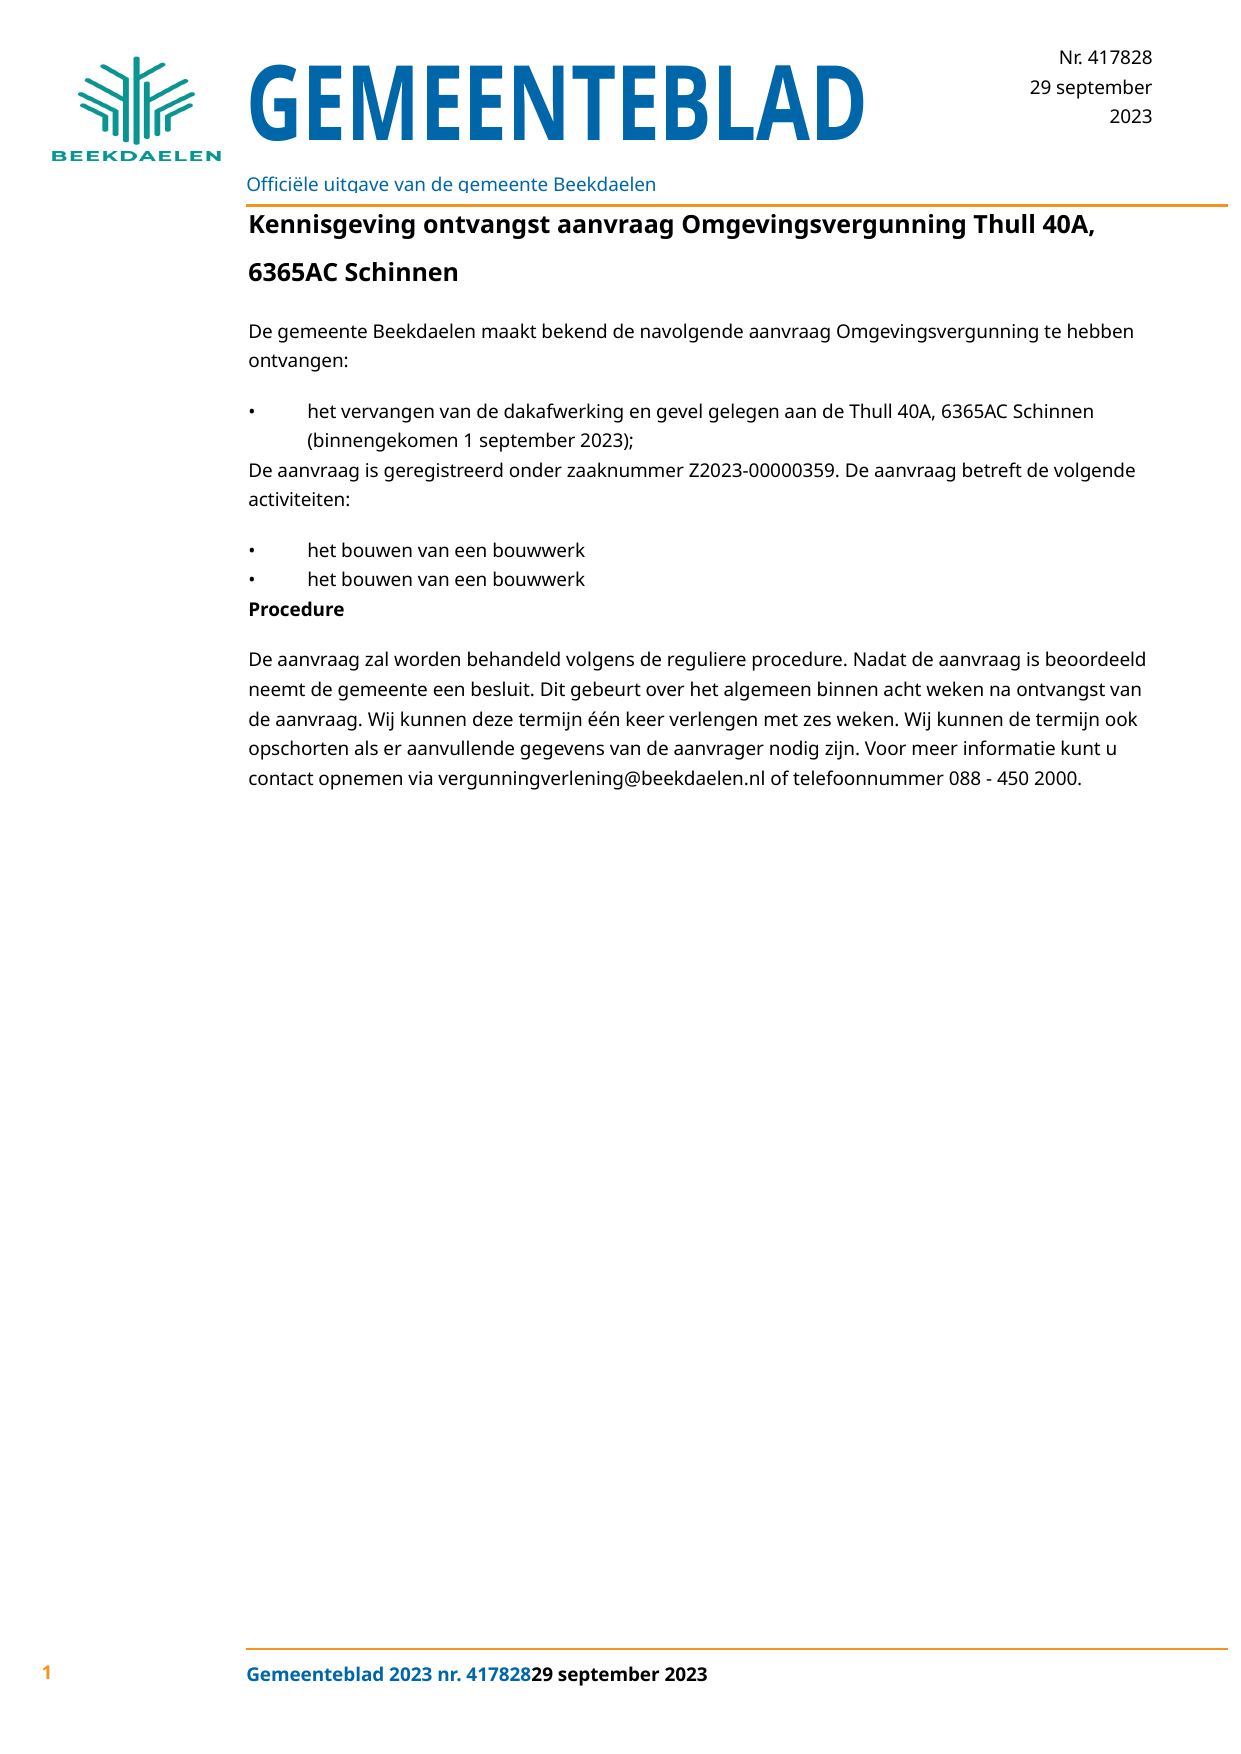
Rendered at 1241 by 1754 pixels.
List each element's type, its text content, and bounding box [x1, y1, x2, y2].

text De gemeente Beekdaelen maakt bekend de navolgende aanvraag Omgevingsvergunning te hebben ontvangen: [248, 318, 1152, 373]
text Procedure [248, 596, 1152, 622]
list het bouwen van een bouwwerk [248, 567, 1152, 592]
text De aanvraag is geregistreerd onder zaaknummer Z2023-00000359. De aanvraag betreft de volgende activiteiten: [248, 457, 1152, 512]
picture [41, 47, 231, 172]
text Kennisgeving ontvangst aanvraag Omgevingsvergunning Thull 40A, 6365AC Schinnen [248, 207, 1152, 288]
list het vervangen van de dakafwerking en gevel gelegen aan de Thull 40A, 6365AC Schinnen (binnengekomen 1 september 2023); [248, 398, 1152, 453]
text De aanvraag zal worden behandeld volgens de reguliere procedure. Nadat de aanvraag is beoordeeld neemt de gemeente een besluit. Dit gebeurt over het algemeen binnen acht weken na ontvangst van de aanvraag. Wij kunnen deze termijn één keer verlengen met zes weken. Wij kunnen de termijn ook opschorten als er aanvullende gegevens van de aanvrager nodig zijn. Voor meer informatie kunt u contact opnemen via vergunningverlening@beekdaelen.nl of telefoonnummer 088 - 450 2000. [248, 647, 1152, 791]
list het bouwen van een bouwwerk [248, 537, 1152, 563]
